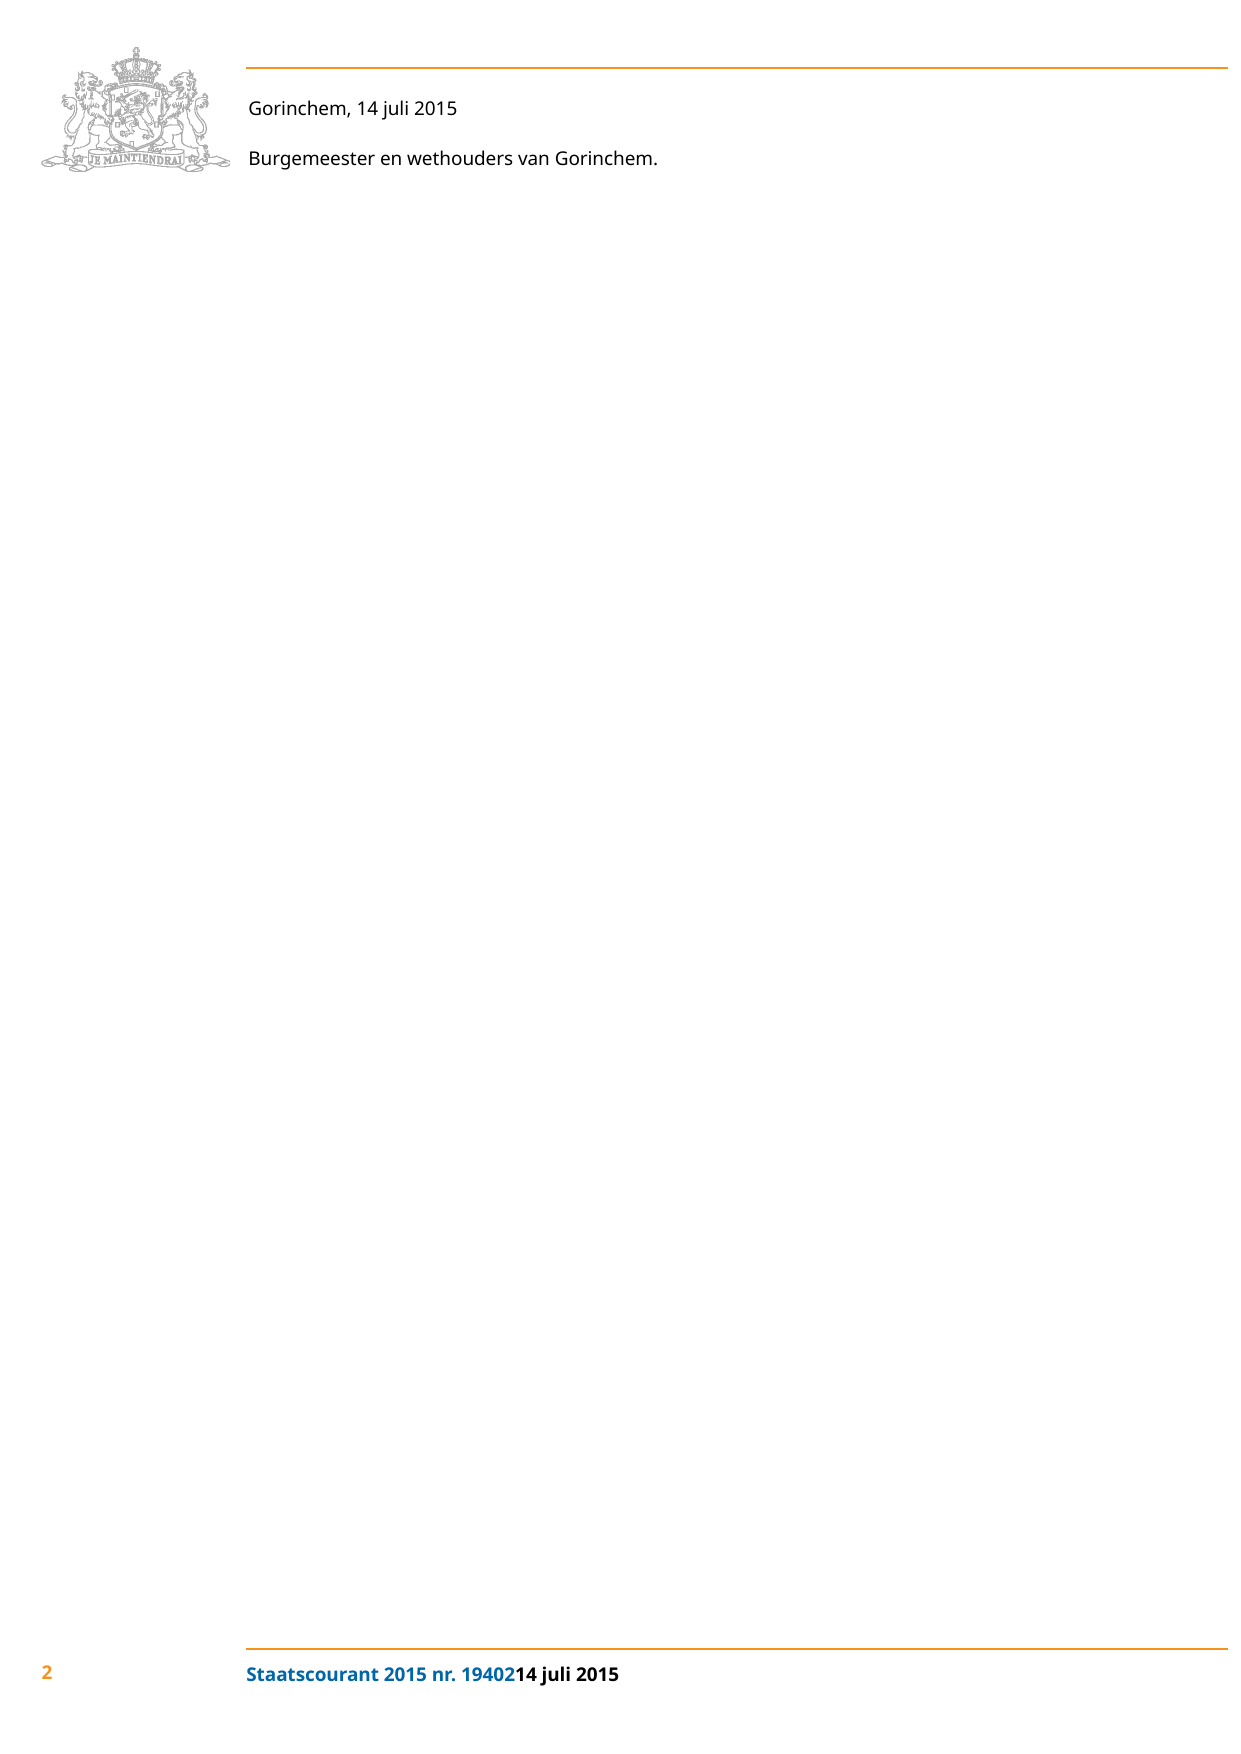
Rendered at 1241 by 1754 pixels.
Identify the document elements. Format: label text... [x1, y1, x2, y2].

picture [41, 47, 231, 172]
text Gorinchem, 14 juli 2015 [248, 95, 1152, 121]
text Burgemeester en wethouders van Gorinchem. [248, 145, 1152, 171]
